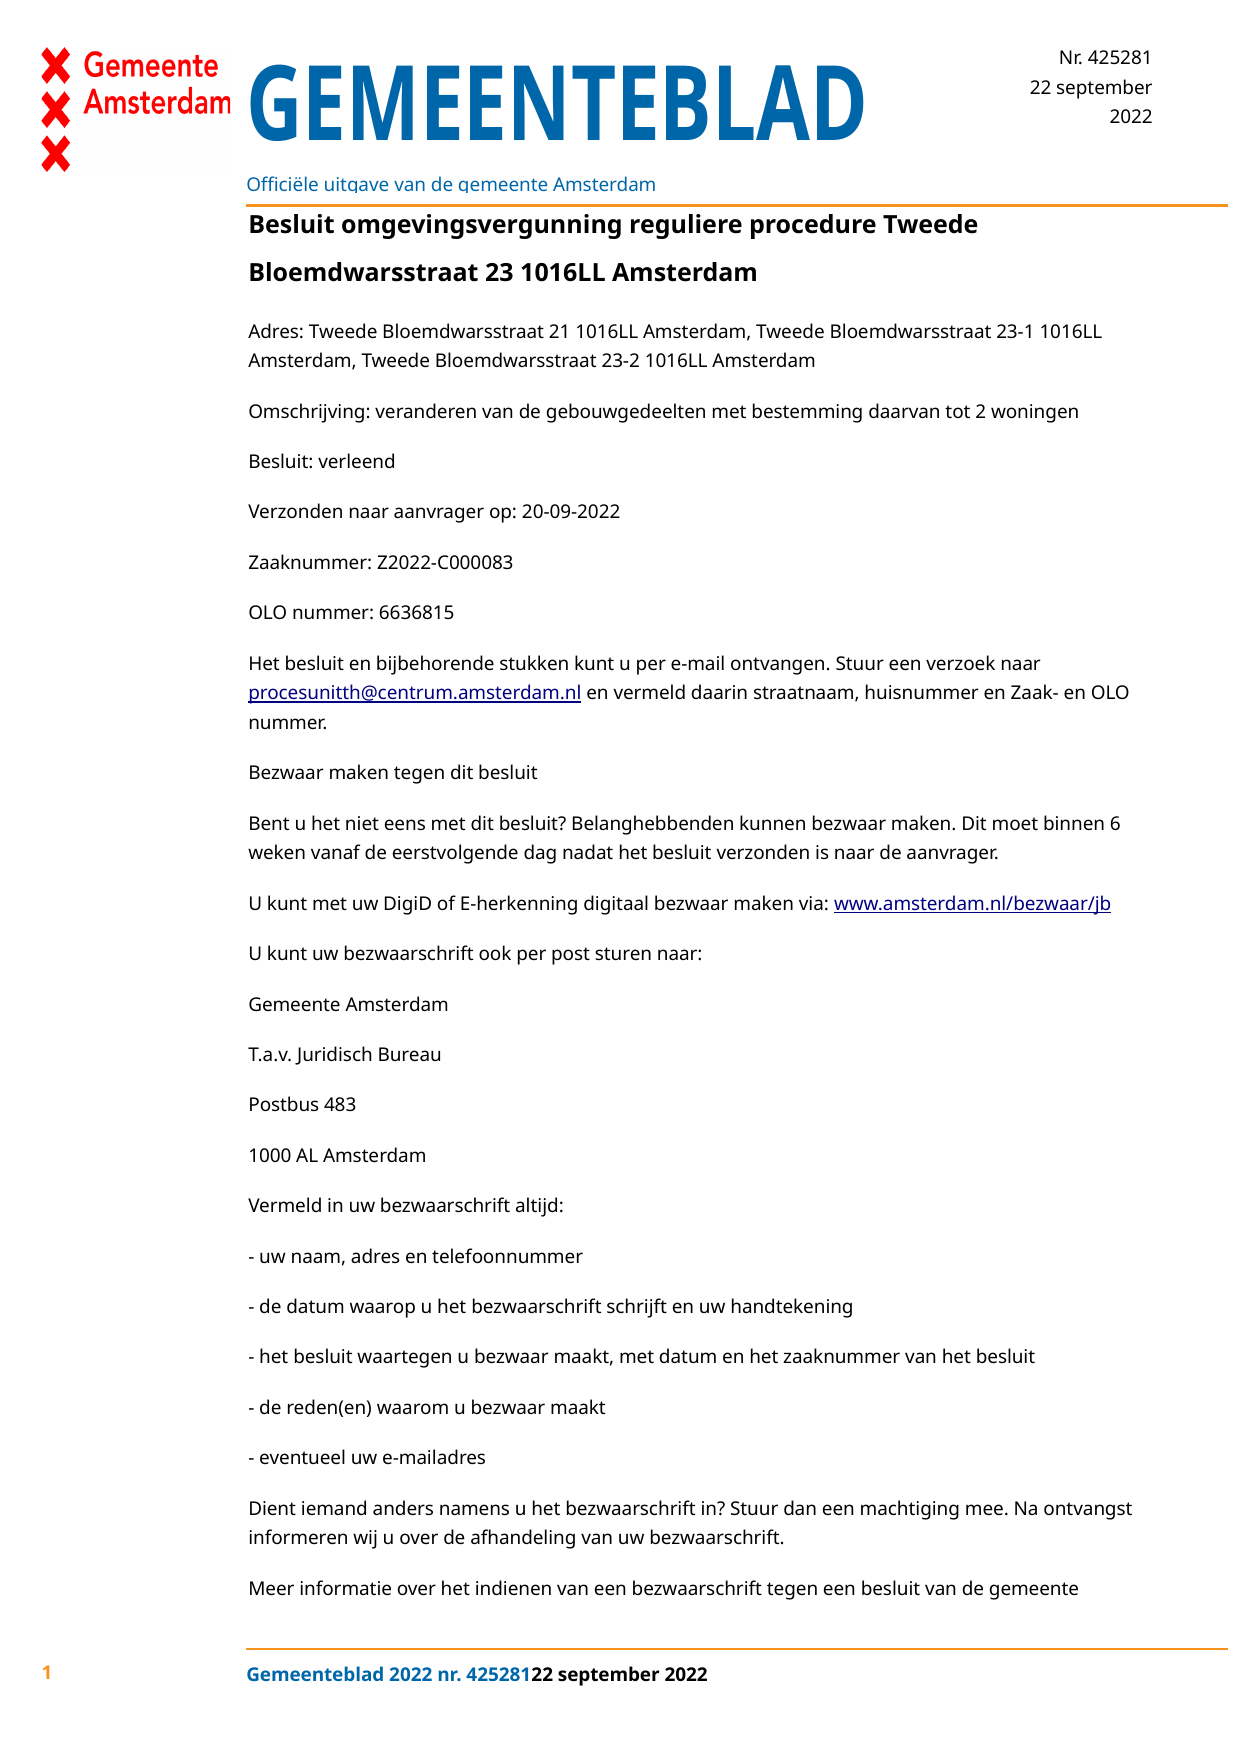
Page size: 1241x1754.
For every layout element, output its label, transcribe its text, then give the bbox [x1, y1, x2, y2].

text T.a.v. Juridisch Bureau [248, 1041, 1152, 1067]
text Verzonden naar aanvrager op: 20-09-2022 [248, 499, 1152, 524]
text Bent u het niet eens met dit besluit? Belanghebbenden kunnen bezwaar maken. Dit moet binnen 6 weken vanaf de eerstvolgende dag nadat het besluit verzonden is naar de aanvrager. [248, 810, 1152, 865]
text Adres: Tweede Bloemdwarsstraat 21 1016LL Amsterdam, Tweede Bloemdwarsstraat 23-1 1016LL Amsterdam, Tweede Bloemdwarsstraat 23-2 1016LL Amsterdam [248, 318, 1152, 373]
text U kunt met uw DigiD of E-herkenning digitaal bezwaar maken via: www.amsterdam.nl/bezwaar/jb [248, 890, 1152, 916]
text Meer informatie over het indienen van een bezwaarschrift tegen een besluit van de gemeente [248, 1575, 1152, 1601]
text - de datum waarop u het bezwaarschrift schrijft en uw handtekening [248, 1293, 1152, 1319]
text U kunt uw bezwaarschrift ook per post sturen naar: [248, 940, 1152, 966]
text - het besluit waartegen u bezwaar maakt, met datum en het zaaknummer van het besluit [248, 1344, 1152, 1369]
text Vermeld in uw bezwaarschrift altijd: [248, 1192, 1152, 1218]
text Postbus 483 [248, 1092, 1152, 1117]
text 1000 AL Amsterdam [248, 1142, 1152, 1168]
picture [41, 47, 231, 172]
text OLO nummer: 6636815 [248, 599, 1152, 625]
text Bezwaar maken tegen dit besluit [248, 759, 1152, 785]
text - uw naam, adres en telefoonnummer [248, 1243, 1152, 1269]
text Het besluit en bijbehorende stukken kunt u per e-mail ontvangen. Stuur een verzoek naar procesunitth@centrum.amsterdam.nl en vermeld daarin straatnaam, huisnummer en Zaak- en OLO nummer. [248, 650, 1152, 735]
text Gemeente Amsterdam [248, 991, 1152, 1017]
text Zaaknummer: Z2022-C000083 [248, 549, 1152, 575]
text - de reden(en) waarom u bezwaar maakt [248, 1394, 1152, 1420]
text Dient iemand anders namens u het bezwaarschrift in? Stuur dan een machtiging mee. Na ontvangst informeren wij u over de afhandeling van uw bezwaarschrift. [248, 1495, 1152, 1550]
text Omschrijving: veranderen van de gebouwgedeelten met bestemming daarvan tot 2 woningen [248, 398, 1152, 424]
text Besluit omgevingsvergunning reguliere procedure Tweede Bloemdwarsstraat 23 1016LL Amsterdam [248, 207, 1152, 288]
text Besluit: verleend [248, 448, 1152, 474]
text - eventueel uw e-mailadres [248, 1444, 1152, 1470]
